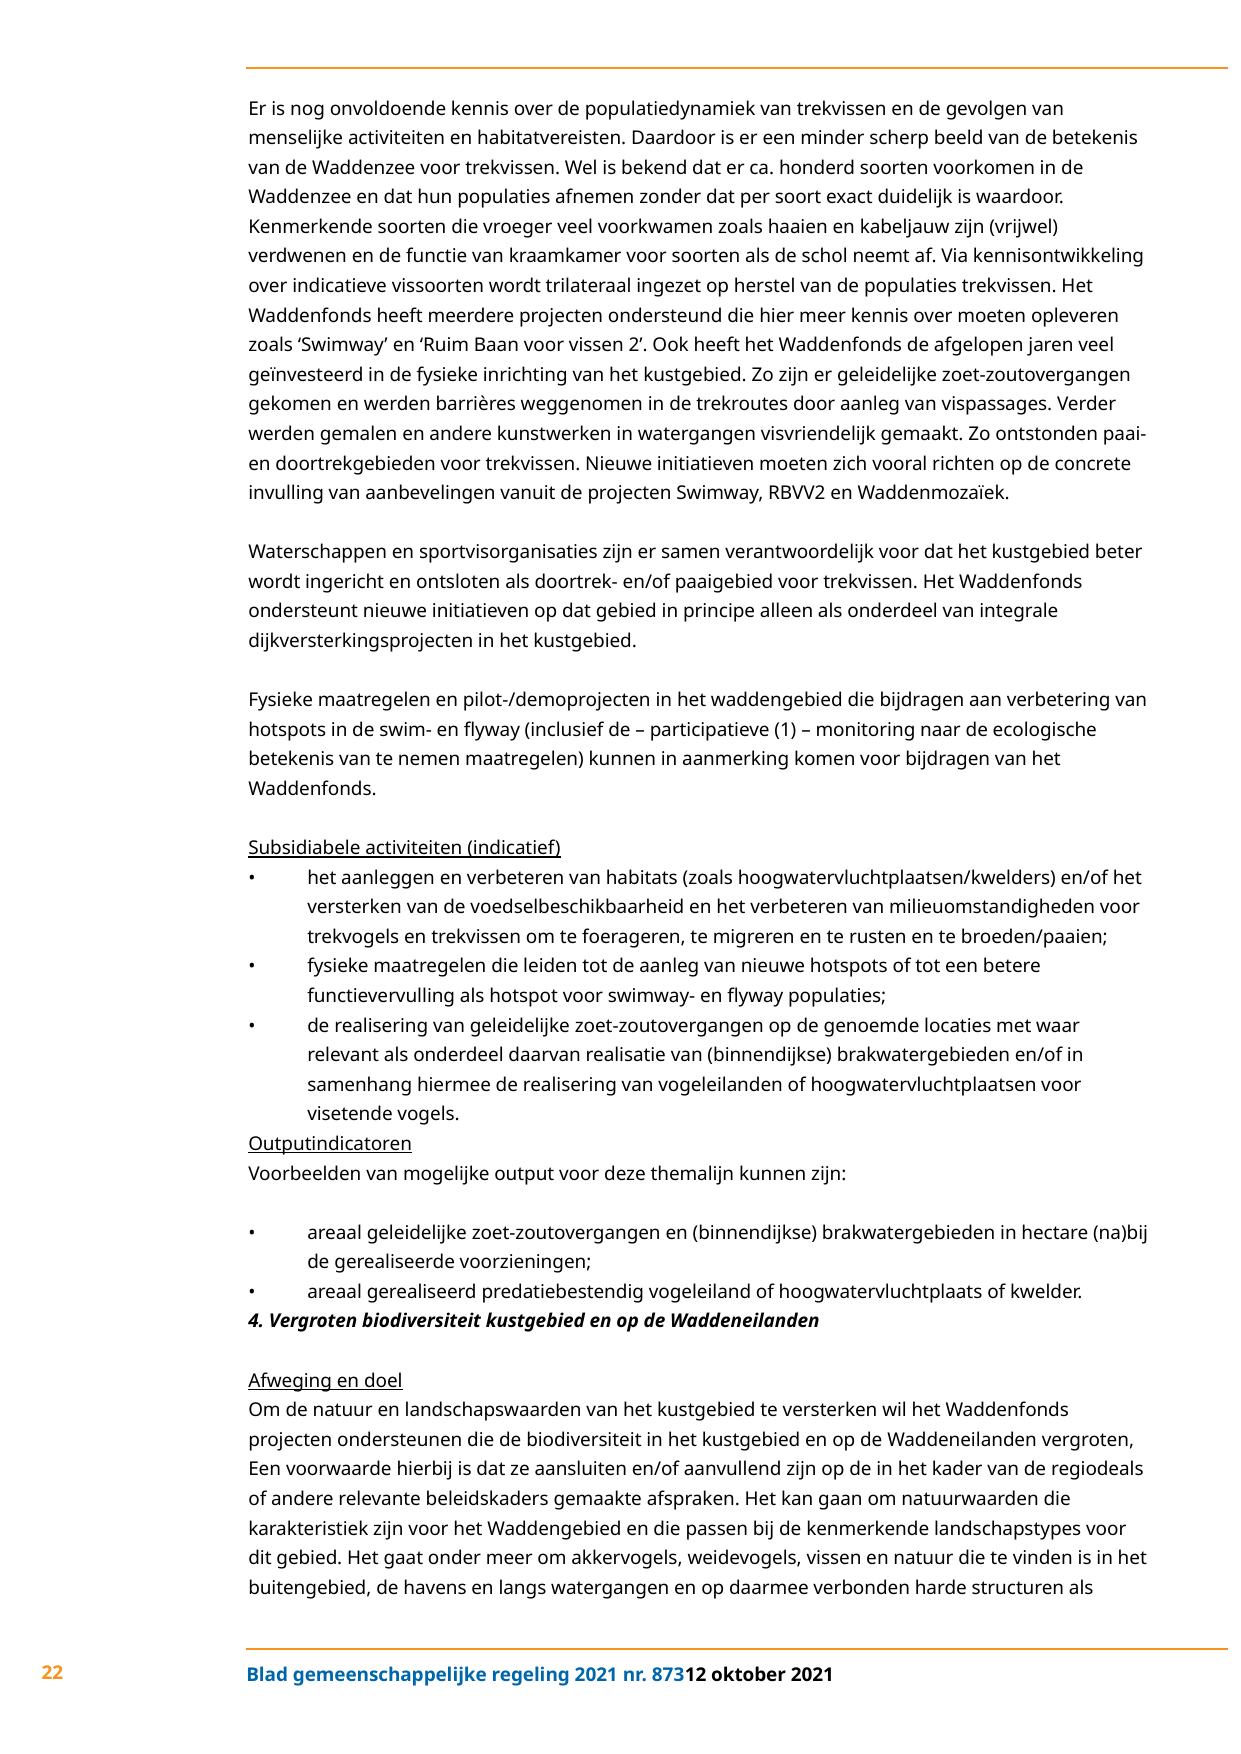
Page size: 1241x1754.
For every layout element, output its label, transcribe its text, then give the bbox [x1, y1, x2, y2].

text Waterschappen en sportvisorganisaties zijn er samen verantwoordelijk voor dat het kustgebied beter wordt ingericht en ontsloten als doortrek- en/of paaigebied voor trekvissen. Het Waddenfonds ondersteunt nieuwe initiatieven op dat gebied in principe alleen als onderdeel van integrale dijkversterkingsprojecten in het kustgebied. [248, 538, 1152, 653]
list fysieke maatregelen die leiden tot de aanleg van nieuwe hotspots of tot een betere functievervulling als hotspot voor swimway- en flyway populaties; [248, 953, 1152, 1008]
list areaal geleidelijke zoet-zoutovergangen en (binnendijkse) brakwatergebieden in hectare (na)bij de gerealiseerde voorzieningen; [248, 1219, 1152, 1274]
text Voorbeelden van mogelijke output voor deze themalijn kunnen zijn: [248, 1160, 1152, 1186]
text Er is nog onvoldoende kennis over de populatiedynamiek van trekvissen en de gevolgen van menselijke activiteiten en habitatvereisten. Daardoor is er een minder scherp beeld van de betekenis van de Waddenzee voor trekvissen. Wel is bekend dat er ca. honderd soorten voorkomen in de Waddenzee en dat hun populaties afnemen zonder dat per soort exact duidelijk is waardoor. Kenmerkende soorten die vroeger veel voorkwamen zoals haaien en kabeljauw zijn (vrijwel) verdwenen en de functie van kraamkamer voor soorten als de schol neemt af. Via kennisontwikkeling over indicatieve vissoorten wordt trilateraal ingezet op herstel van de populaties trekvissen. Het Waddenfonds heeft meerdere projecten ondersteund die hier meer kennis over moeten opleveren zoals ‘Swimway’ en ‘Ruim Baan voor vissen 2’. Ook heeft het Waddenfonds de afgelopen jaren veel geïnvesteerd in de fysieke inrichting van het kustgebied. Zo zijn er geleidelijke zoet-zoutovergangen gekomen en werden barrières weggenomen in de trekroutes door aanleg van vispassages. Verder werden gemalen en andere kunstwerken in watergangen visvriendelijk gemaakt. Zo ontstonden paai- en doortrekgebieden voor trekvissen. Nieuwe initiatieven moeten zich vooral richten op de concrete invulling van aanbevelingen vanuit de projecten Swimway, RBVV2 en Waddenmozaïek. [248, 95, 1152, 505]
text Om de natuur en landschapswaarden van het kustgebied te versterken wil het Waddenfonds projecten ondersteunen die de biodiversiteit in het kustgebied en op de Waddeneilanden vergroten, Een voorwaarde hierbij is dat ze aansluiten en/of aanvullend zijn op de in het kader van de regiodeals of andere relevante beleidskaders gemaakte afspraken. Het kan gaan om natuurwaarden die karakteristiek zijn voor het Waddengebied en die passen bij de kenmerkende landschapstypes voor dit gebied. Het gaat onder meer om akkervogels, weidevogels, vissen en natuur die te vinden is in het buitengebied, de havens en langs watergangen en op daarmee verbonden harde structuren als [248, 1396, 1152, 1600]
text Outputindicatoren [248, 1130, 1152, 1156]
text Subsidiabele activiteiten (indicatief) [248, 834, 1152, 860]
list het aanleggen en verbeteren van habitats (zoals hoogwatervluchtplaatsen/kwelders) en/of het versterken van de voedselbeschikbaarheid en het verbeteren van milieuomstandigheden voor trekvogels en trekvissen om te foerageren, te migreren en te rusten en te broeden/paaien; [248, 864, 1152, 949]
text Afweging en doel [248, 1367, 1152, 1393]
text Fysieke maatregelen en pilot-/demoprojecten in het waddengebied die bijdragen aan verbetering van hotspots in de swim- en flyway (inclusief de – participatieve (1) – monitoring naar de ecologische betekenis van te nemen maatregelen) kunnen in aanmerking komen voor bijdragen van het Waddenfonds. [248, 686, 1152, 801]
list de realisering van geleidelijke zoet-zoutovergangen op de genoemde locaties met waar relevant als onderdeel daarvan realisatie van (binnendijkse) brakwatergebieden en/of in samenhang hiermee de realisering van vogeleilanden of hoogwatervluchtplaatsen voor visetende vogels. [248, 1012, 1152, 1126]
picture [41, 47, 231, 172]
text 4. Vergroten biodiversiteit kustgebied en op de Waddeneilanden [248, 1308, 1152, 1333]
list areaal gerealiseerd predatiebestendig vogeleiland of hoogwatervluchtplaats of kwelder. [248, 1278, 1152, 1304]
